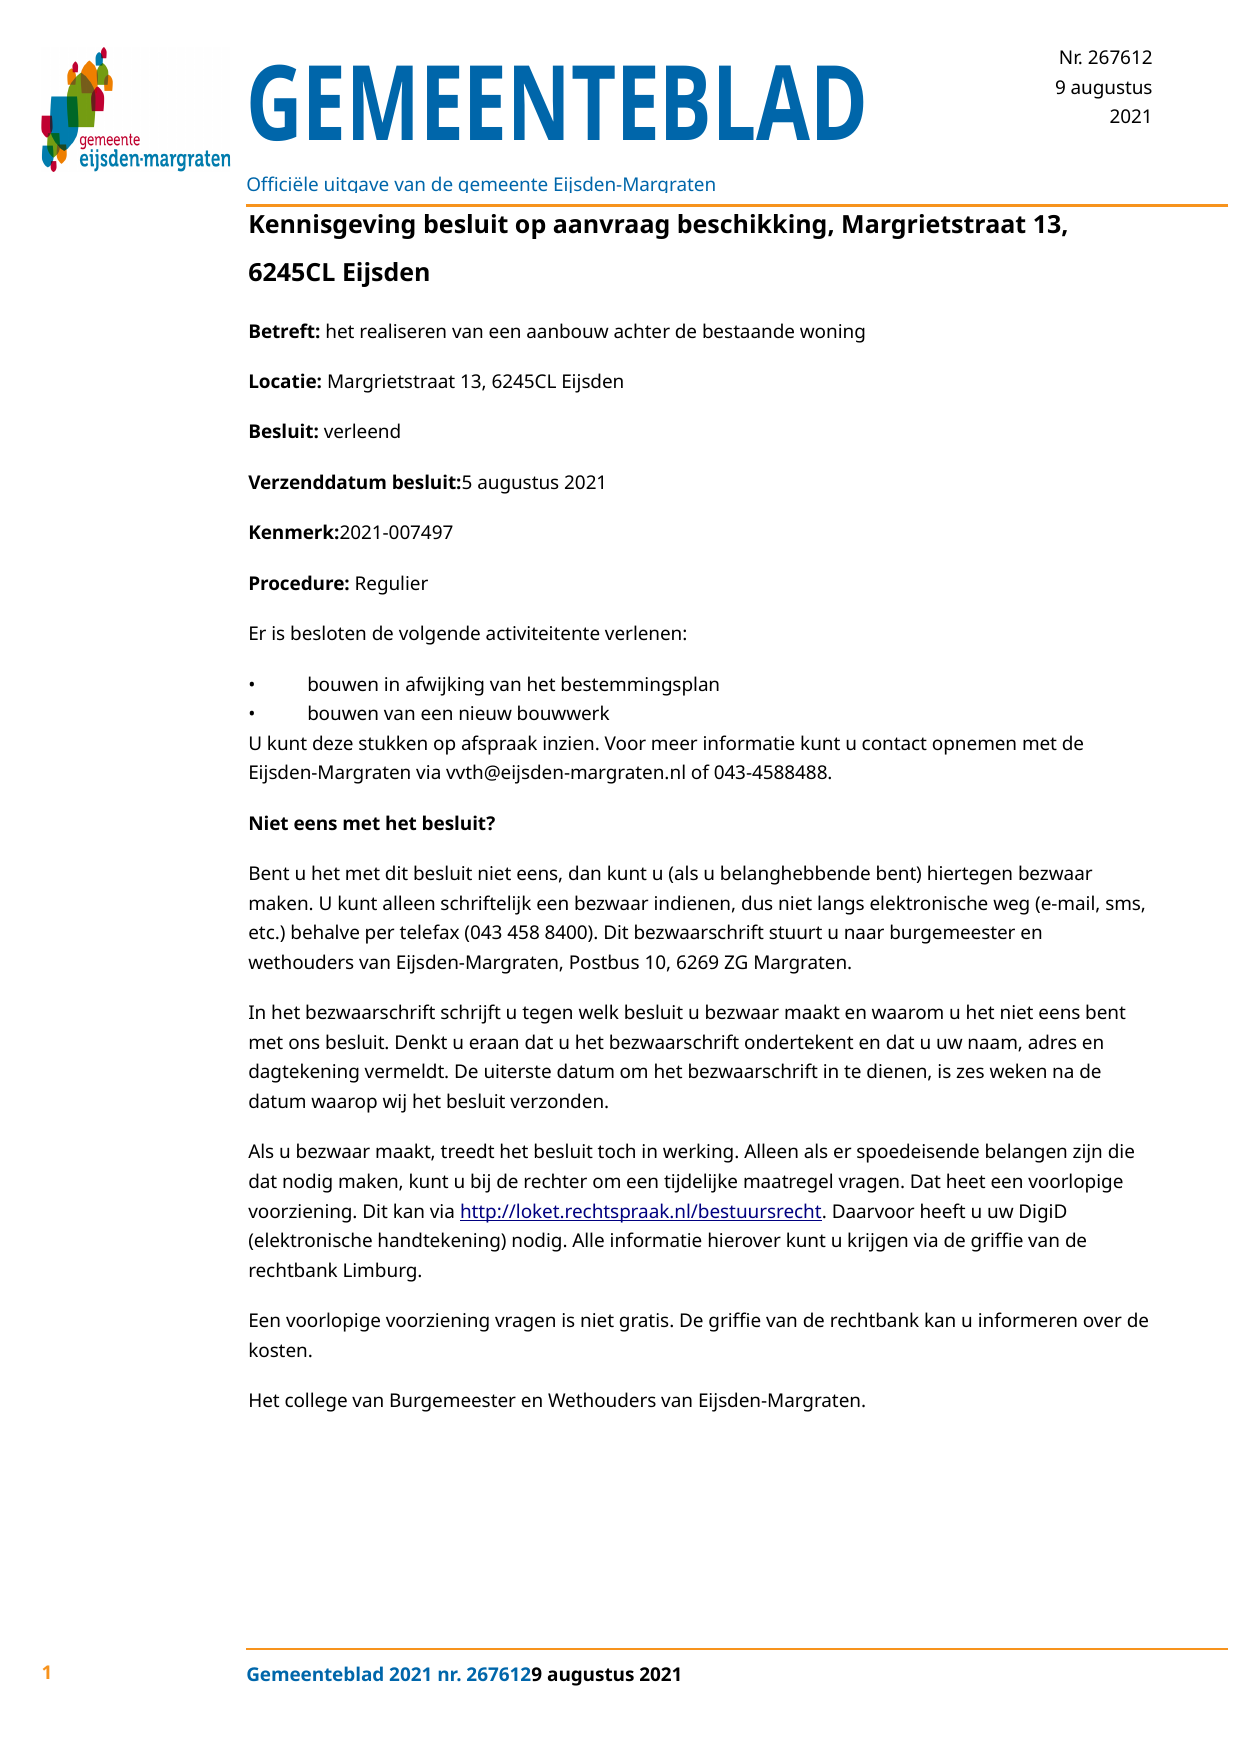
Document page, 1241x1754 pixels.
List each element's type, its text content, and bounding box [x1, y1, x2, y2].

text U kunt deze stukken op afspraak inzien. Voor meer informatie kunt u contact opnemen met de Eijsden-Margraten via vvth@eijsden-margraten.nl of 043-4588488. [248, 730, 1152, 785]
text Locatie: Margrietstraat 13, 6245CL Eijsden [248, 368, 1152, 394]
text Procedure: Regulier [248, 570, 1152, 596]
text Niet eens met het besluit? [248, 810, 1152, 836]
text Besluit: verleend [248, 419, 1152, 444]
text Als u bezwaar maakt, treedt het besluit toch in werking. Alleen als er spoedeisende belangen zijn die dat nodig maken, kunt u bij de rechter om een tijdelijke maatregel vragen. Dat heet een voorlopige voorziening. Dit kan via http://loket.rechtspraak.nl/bestuursrecht. Daarvoor heeft u uw DigiD (elektronische handtekening) nodig. Alle informatie hierover kunt u krijgen via de griffie van de rechtbank Limburg. [248, 1139, 1152, 1283]
text Bent u het met dit besluit niet eens, dan kunt u (als u belanghebbende bent) hiertegen bezwaar maken. U kunt alleen schriftelijk een bezwaar indienen, dus niet langs elektronische weg (e-mail, sms, etc.) behalve per telefax (043 458 8400). Dit bezwaarschrift stuurt u naar burgemeester en wethouders van Eijsden-Margraten, Postbus 10, 6269 ZG Margraten. [248, 860, 1152, 975]
list bouwen van een nieuw bouwwerk [248, 700, 1152, 726]
list bouwen in afwijking van het bestemmingsplan [248, 671, 1152, 697]
text Er is besloten de volgende activiteitente verlenen: [248, 620, 1152, 646]
text Kennisgeving besluit op aanvraag beschikking, Margrietstraat 13, 6245CL Eijsden [248, 207, 1152, 288]
text Kenmerk:2021-007497 [248, 519, 1152, 545]
text Verzenddatum besluit:5 augustus 2021 [248, 469, 1152, 495]
picture [41, 47, 231, 172]
text Een voorlopige voorziening vragen is niet gratis. De griffie van de rechtbank kan u informeren over de kosten. [248, 1307, 1152, 1363]
text Het college van Burgemeester en Wethouders van Eijsden-Margraten. [248, 1387, 1152, 1413]
text Betreft: het realiseren van een aanbouw achter de bestaande woning [248, 318, 1152, 344]
text In het bezwaarschrift schrijft u tegen welk besluit u bezwaar maakt en waarom u het niet eens bent met ons besluit. Denkt u eraan dat u het bezwaarschrift ondertekent en dat u uw naam, adres en dagtekening vermeldt. De uiterste datum om het bezwaarschrift in te dienen, is zes weken na de datum waarop wij het besluit verzonden. [248, 999, 1152, 1114]
